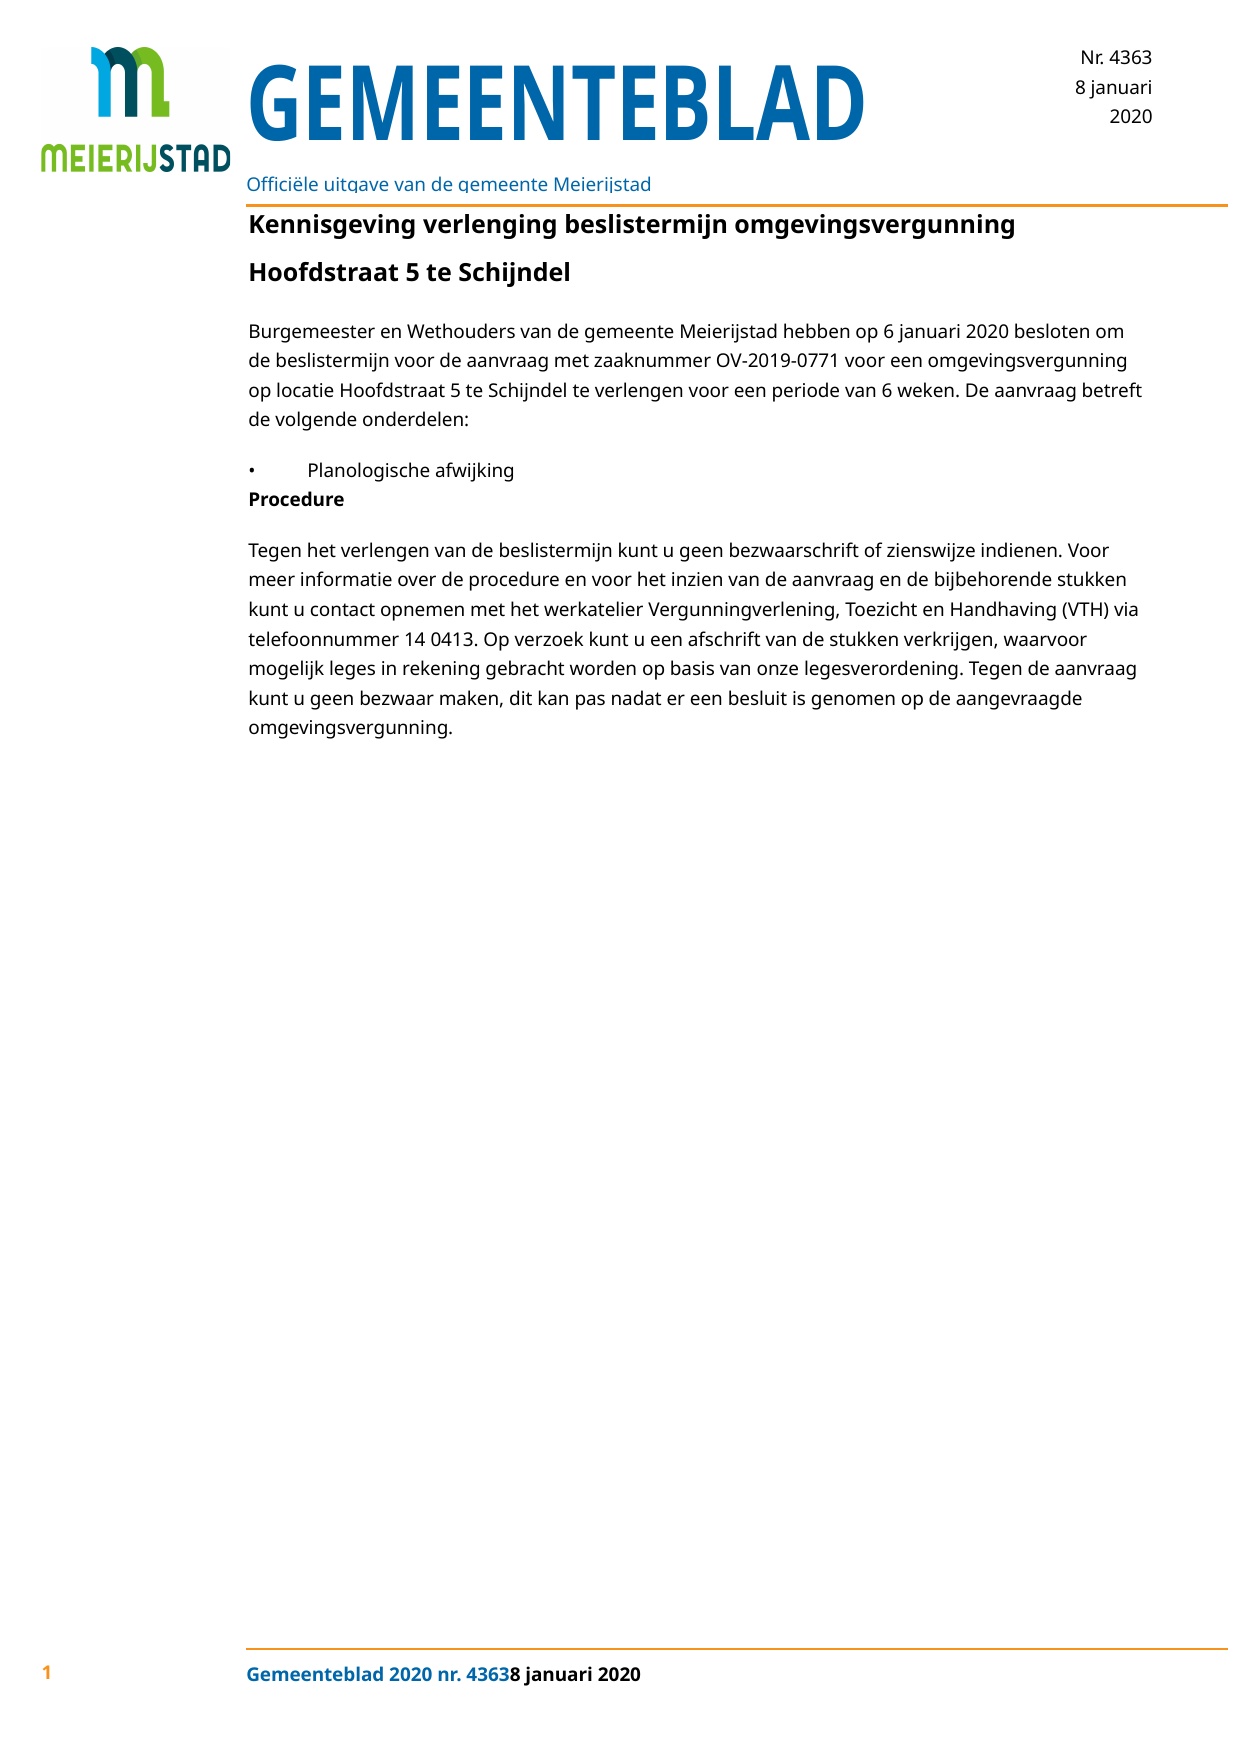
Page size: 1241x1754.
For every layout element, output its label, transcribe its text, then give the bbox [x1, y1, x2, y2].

text Tegen het verlengen van de beslistermijn kunt u geen bezwaarschrift of zienswijze indienen. Voor meer informatie over de procedure en voor het inzien van de aanvraag en de bijbehorende stukken kunt u contact opnemen met het werkatelier Vergunningverlening, Toezicht en Handhaving (VTH) via telefoonnummer 14 0413. Op verzoek kunt u een afschrift van de stukken verkrijgen, waarvoor mogelijk leges in rekening gebracht worden op basis van onze legesverordening. Tegen de aanvraag kunt u geen bezwaar maken, dit kan pas nadat er een besluit is genomen op de aangevraagde omgevingsvergunning. [248, 537, 1152, 740]
picture [41, 47, 231, 172]
text Burgemeester en Wethouders van de gemeente Meierijstad hebben op 6 januari 2020 besloten om de beslistermijn voor de aanvraag met zaaknummer OV-2019-0771 voor een omgevingsvergunning op locatie Hoofdstraat 5 te Schijndel te verlengen voor een periode van 6 weken. De aanvraag betreft de volgende onderdelen: [248, 318, 1152, 432]
text Procedure [248, 487, 1152, 512]
list Planologische afwijking [248, 457, 1152, 483]
text Kennisgeving verlenging beslistermijn omgevingsvergunning Hoofdstraat 5 te Schijndel [248, 207, 1152, 288]
